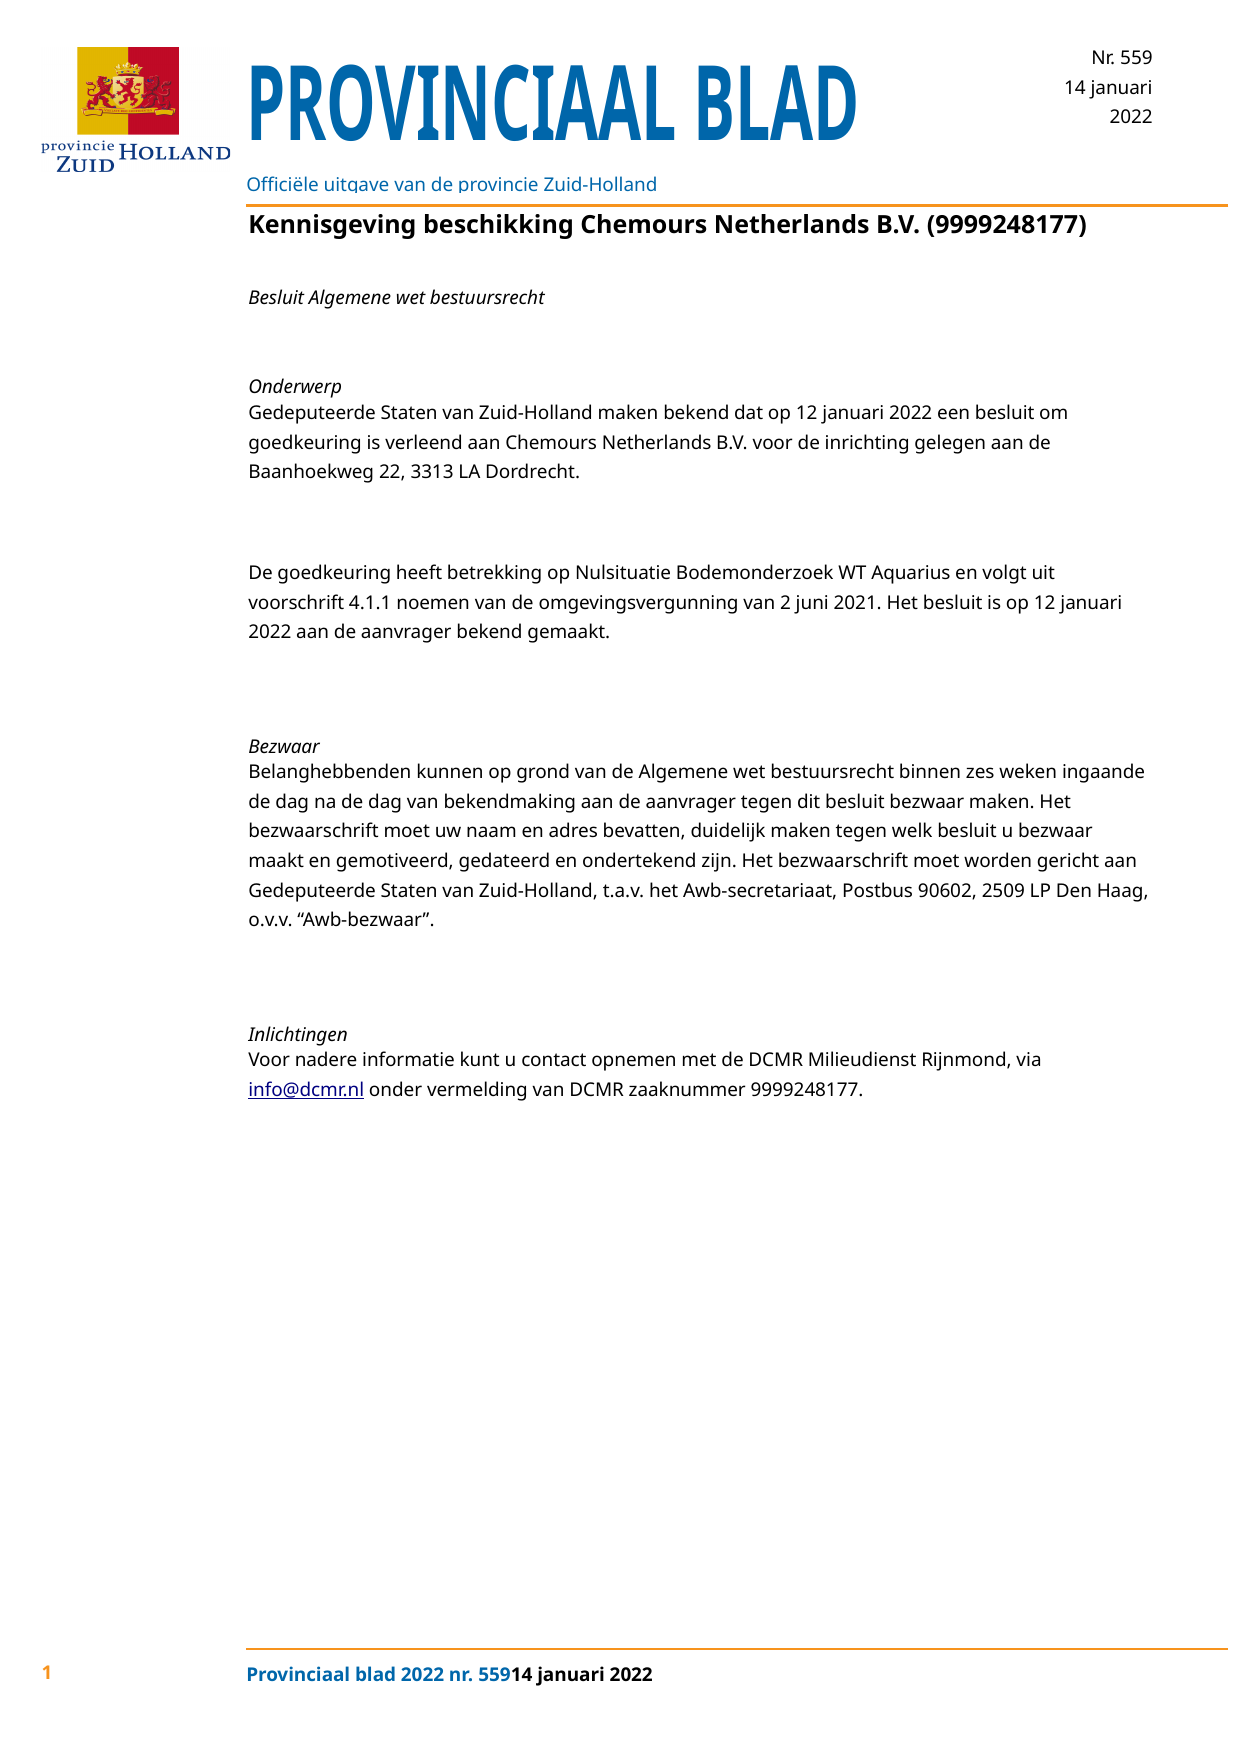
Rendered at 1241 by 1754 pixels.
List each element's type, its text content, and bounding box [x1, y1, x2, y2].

picture [41, 47, 231, 172]
text De goedkeuring heeft betrekking op Nulsituatie Bodemonderzoek WT Aquarius en volgt uit voorschrift 4.1.1 noemen van de omgevingsvergunning van 2 juni 2021. Het besluit is op 12 januari 2022 aan de aanvrager bekend gemaakt. [248, 559, 1152, 644]
text Bezwaar [248, 733, 1152, 758]
text Onderwerp [248, 373, 1152, 399]
text Voor nadere informatie kunt u contact opnemen met de DCMR Milieudienst Rijnmond, via info@dcmr.nl onder vermelding van DCMR zaaknummer 9999248177. [248, 1047, 1152, 1102]
text Inlichtingen [248, 1021, 1152, 1047]
text Kennisgeving beschikking Chemours Netherlands B.V. (9999248177) [248, 207, 1152, 241]
text Besluit Algemene wet bestuursrecht [248, 284, 1152, 309]
text Gedeputeerde Staten van Zuid-Holland maken bekend dat op 12 januari 2022 een besluit om goedkeuring is verleend aan Chemours Netherlands B.V. voor de inrichting gelegen aan de Baanhoekweg 22, 3313 LA Dordrecht. [248, 399, 1152, 484]
text Belanghebbenden kunnen op grond van de Algemene wet bestuursrecht binnen zes weken ingaande de dag na de dag van bekendmaking aan de aanvrager tegen dit besluit bezwaar maken. Het bezwaarschrift moet uw naam en adres bevatten, duidelijk maken tegen welk besluit u bezwaar maakt en gemotiveerd, gedateerd en ondertekend zijn. Het bezwaarschrift moet worden gericht aan Gedeputeerde Staten van Zuid-Holland, t.a.v. het Awb-secretariaat, Postbus 90602, 2509 LP Den Haag, o.v.v. “Awb-bezwaar”. [248, 758, 1152, 932]
